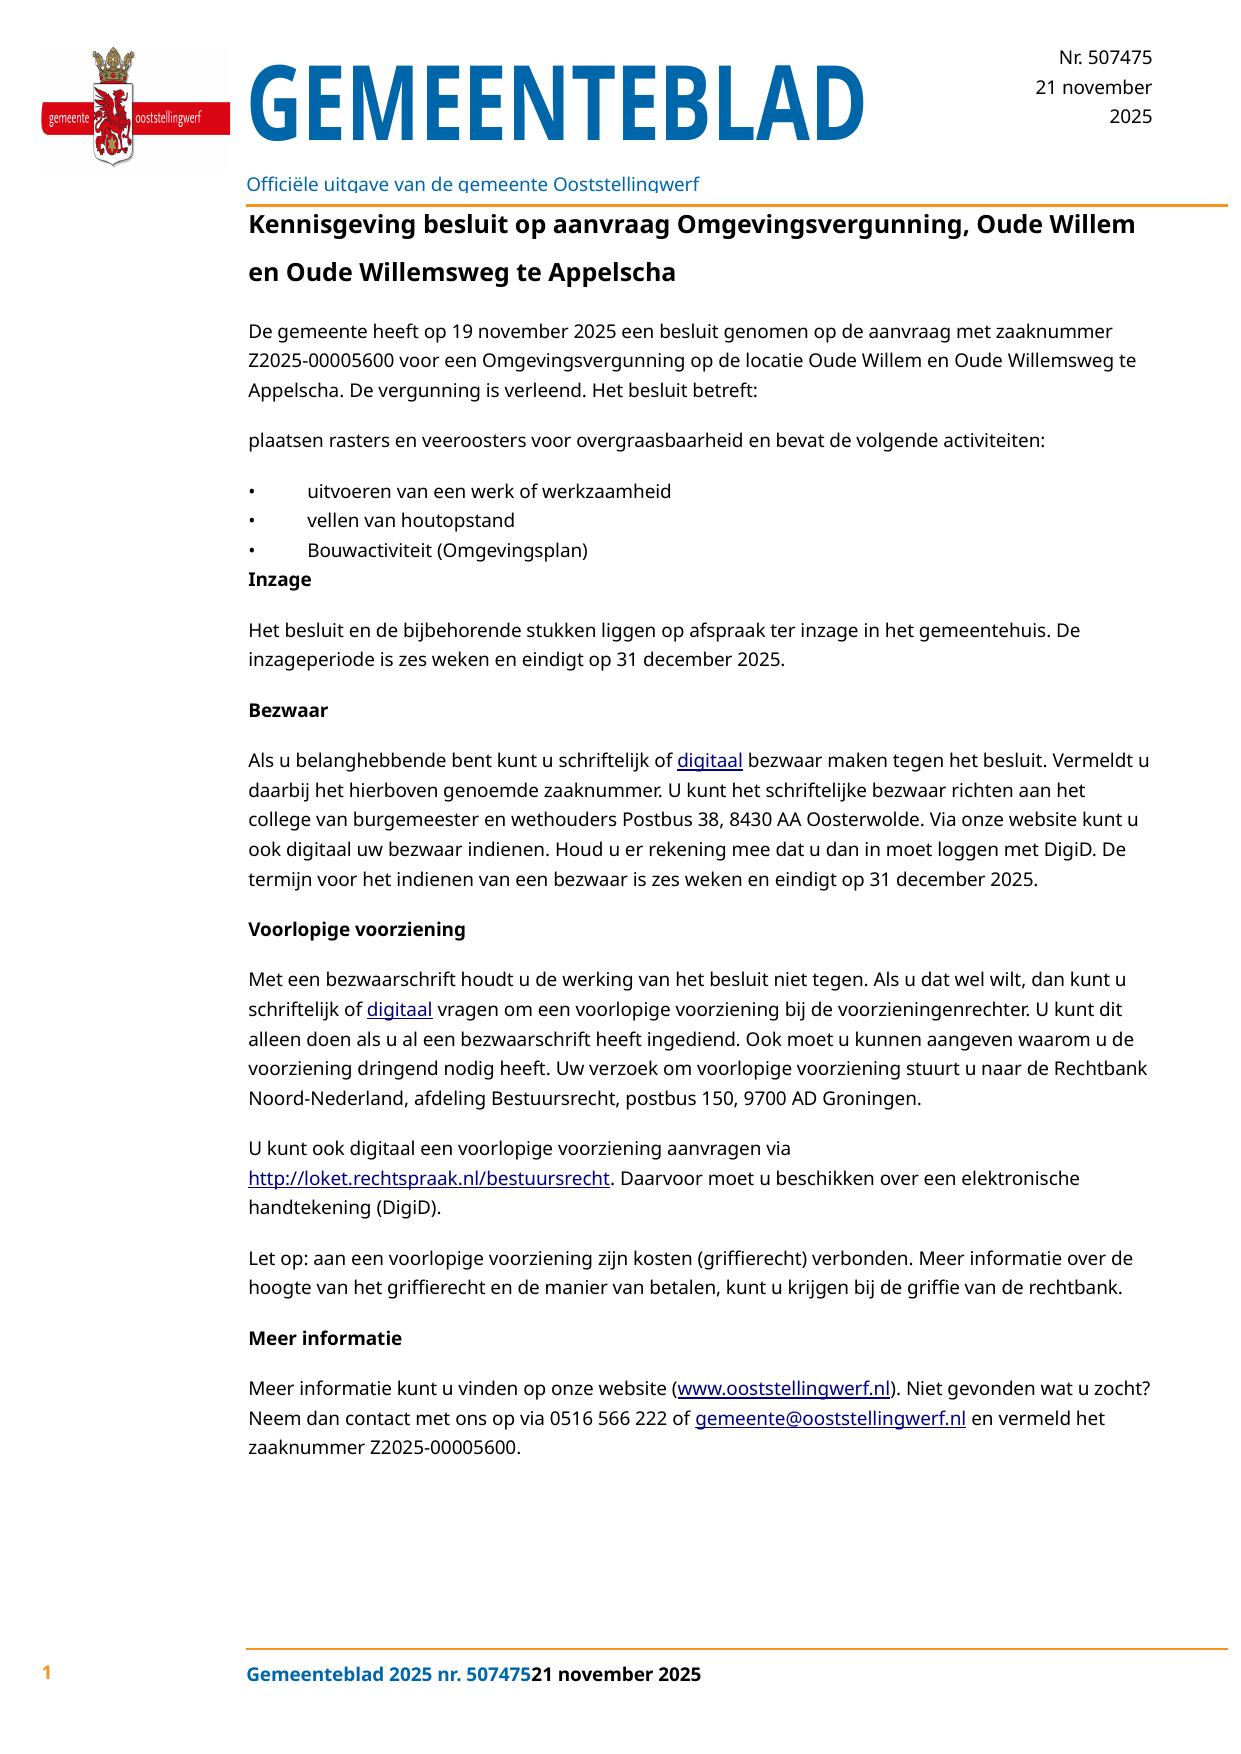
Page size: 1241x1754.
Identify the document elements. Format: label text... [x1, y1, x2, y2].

text Meer informatie [248, 1325, 1152, 1351]
list Bouwactiviteit (Omgevingsplan) [248, 537, 1152, 563]
text Inzage [248, 567, 1152, 592]
text Het besluit en de bijbehorende stukken liggen op afspraak ter inzage in het gemeentehuis. De inzageperiode is zes weken en eindigt op 31 december 2025. [248, 617, 1152, 672]
list uitvoeren van een werk of werkzaamheid [248, 478, 1152, 504]
text U kunt ook digitaal een voorlopige voorziening aanvragen via http://loket.rechtspraak.nl/bestuursrecht. Daarvoor moet u beschikken over een elektronische handtekening (DigiD). [248, 1135, 1152, 1220]
text Let op: aan een voorlopige voorziening zijn kosten (griffierecht) verbonden. Meer informatie over de hoogte van het griffierecht en de manier van betalen, kunt u krijgen bij de griffie van de rechtbank. [248, 1245, 1152, 1300]
text Voorlopige voorziening [248, 916, 1152, 942]
list vellen van houtopstand [248, 507, 1152, 533]
text Met een bezwaarschrift houdt u de werking van het besluit niet tegen. Als u dat wel wilt, dan kunt u schriftelijk of digitaal vragen om een voorlopige voorziening bij de voorzieningenrechter. U kunt dit alleen doen als u al een bezwaarschrift heeft ingediend. Ook moet u kunnen aangeven waarom u de voorziening dringend nodig heeft. Uw verzoek om voorlopige voorziening stuurt u naar de Rechtbank Noord-Nederland, afdeling Bestuursrecht, postbus 150, 9700 AD Groningen. [248, 967, 1152, 1111]
text Bezwaar [248, 697, 1152, 723]
text plaatsen rasters en veeroosters voor overgraasbaarheid en bevat de volgende activiteiten: [248, 427, 1152, 453]
text De gemeente heeft op 19 november 2025 een besluit genomen op de aanvraag met zaaknummer Z2025-00005600 voor een Omgevingsvergunning op de locatie Oude Willem en Oude Willemsweg te Appelscha. De vergunning is verleend. Het besluit betreft: [248, 318, 1152, 403]
text Kennisgeving besluit op aanvraag Omgevingsvergunning, Oude Willem en Oude Willemsweg te Appelscha [248, 207, 1152, 288]
picture [41, 47, 231, 172]
text Meer informatie kunt u vinden op onze website (www.ooststellingwerf.nl). Niet gevonden wat u zocht? Neem dan contact met ons op via 0516 566 222 of gemeente@ooststellingwerf.nl en vermeld het zaaknummer Z2025-00005600. [248, 1375, 1152, 1460]
text Als u belanghebbende bent kunt u schriftelijk of digitaal bezwaar maken tegen het besluit. Vermeldt u daarbij het hierboven genoemde zaaknummer. U kunt het schriftelijke bezwaar richten aan het college van burgemeester en wethouders Postbus 38, 8430 AA Oosterwolde. Via onze website kunt u ook digitaal uw bezwaar indienen. Houd u er rekening mee dat u dan in moet loggen met DigiD. De termijn voor het indienen van een bezwaar is zes weken en eindigt op 31 december 2025. [248, 747, 1152, 892]
